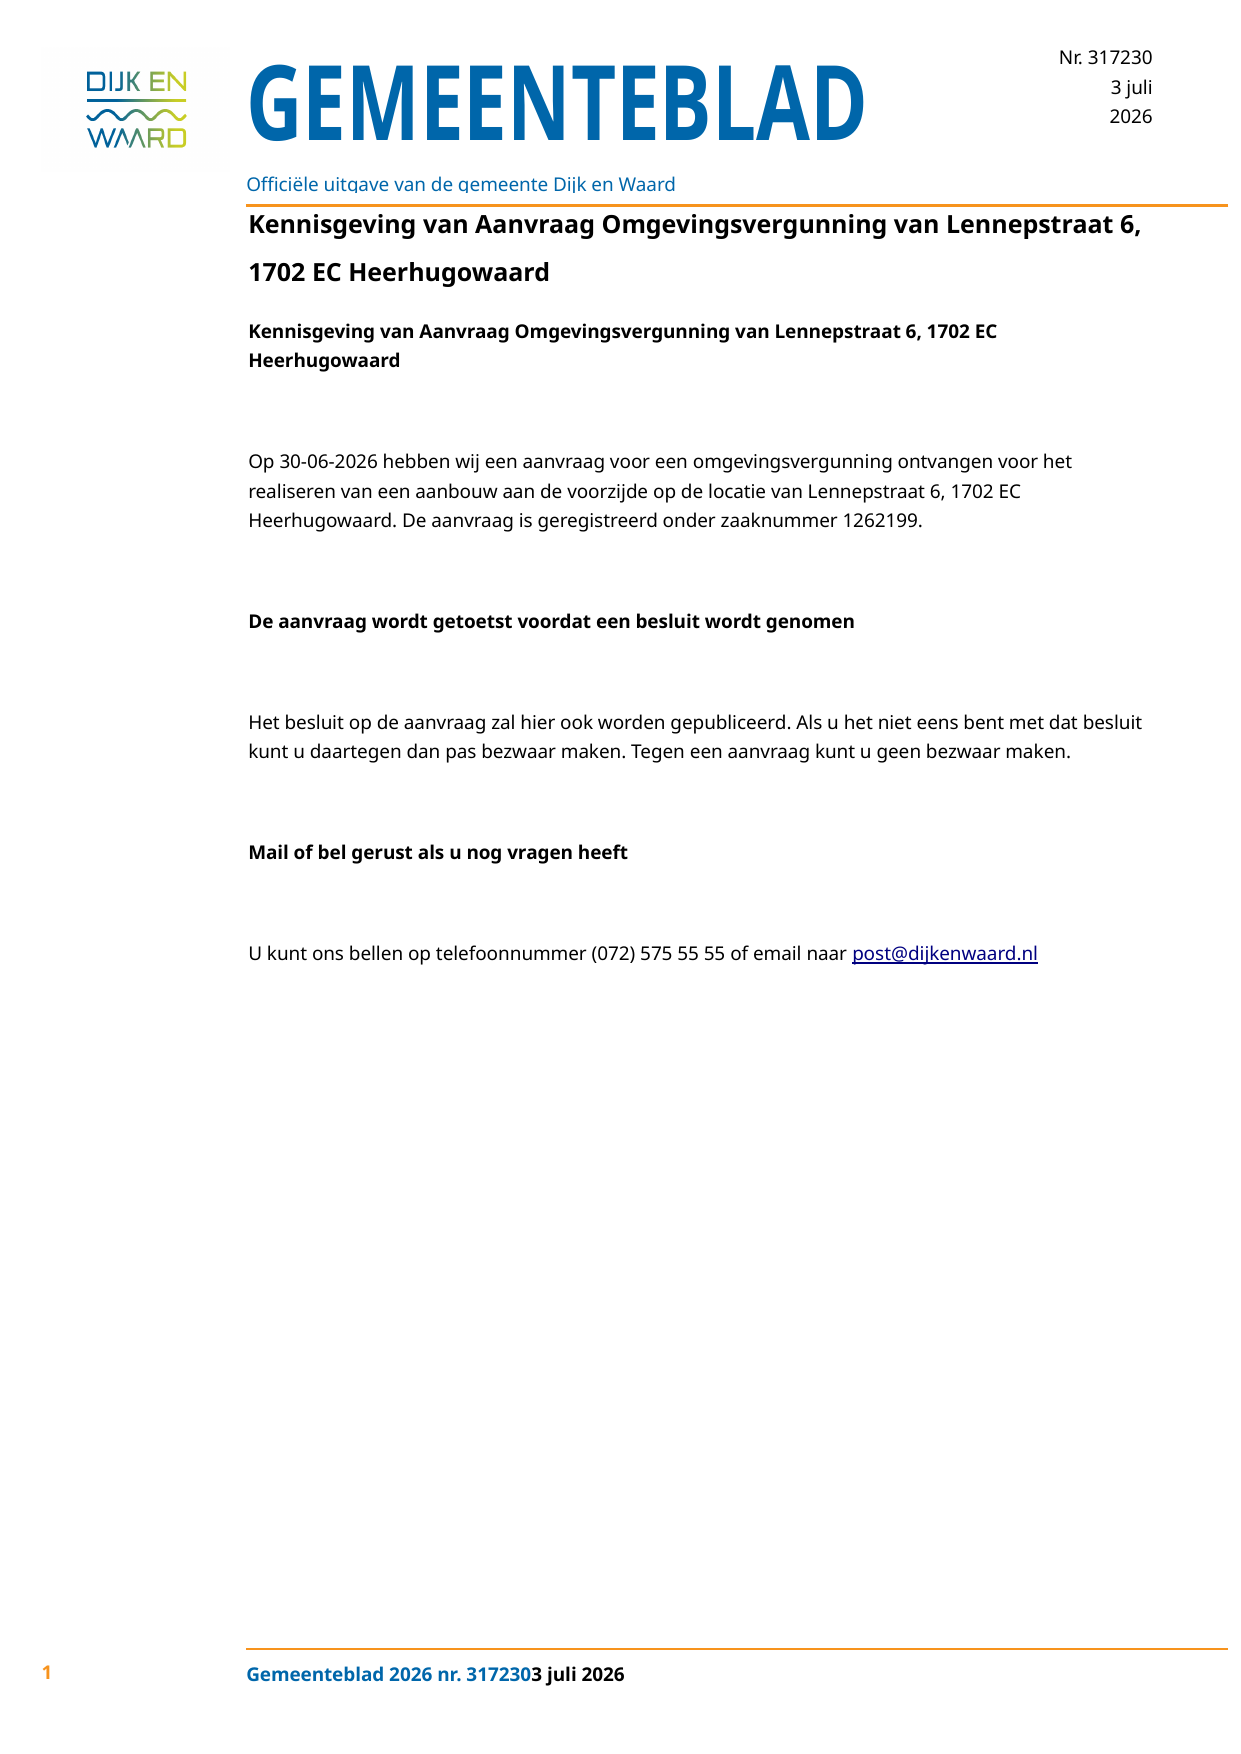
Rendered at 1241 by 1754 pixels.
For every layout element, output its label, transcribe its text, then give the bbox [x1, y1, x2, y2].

picture [41, 47, 231, 172]
text Op 30-06-2026 hebben wij een aanvraag voor een omgevingsvergunning ontvangen voor het realiseren van een aanbouw aan de voorzijde op de locatie van Lennepstraat 6, 1702 EC Heerhugowaard. De aanvraag is geregistreerd onder zaaknummer 1262199. [248, 448, 1152, 533]
text U kunt ons bellen op telefoonnummer (072) 575 55 55 of email naar post@dijkenwaard.nl [248, 940, 1152, 966]
text Kennisgeving van Aanvraag Omgevingsvergunning van Lennepstraat 6, 1702 EC Heerhugowaard [248, 318, 1152, 373]
text Kennisgeving van Aanvraag Omgevingsvergunning van Lennepstraat 6, 1702 EC Heerhugowaard [248, 207, 1152, 288]
text Het besluit op de aanvraag zal hier ook worden gepubliceerd. Als u het niet eens bent met dat besluit kunt u daartegen dan pas bezwaar maken. Tegen een aanvraag kunt u geen bezwaar maken. [248, 709, 1152, 764]
text De aanvraag wordt getoetst voordat een besluit wordt genomen [248, 608, 1152, 634]
text Mail of bel gerust als u nog vragen heeft [248, 839, 1152, 865]
